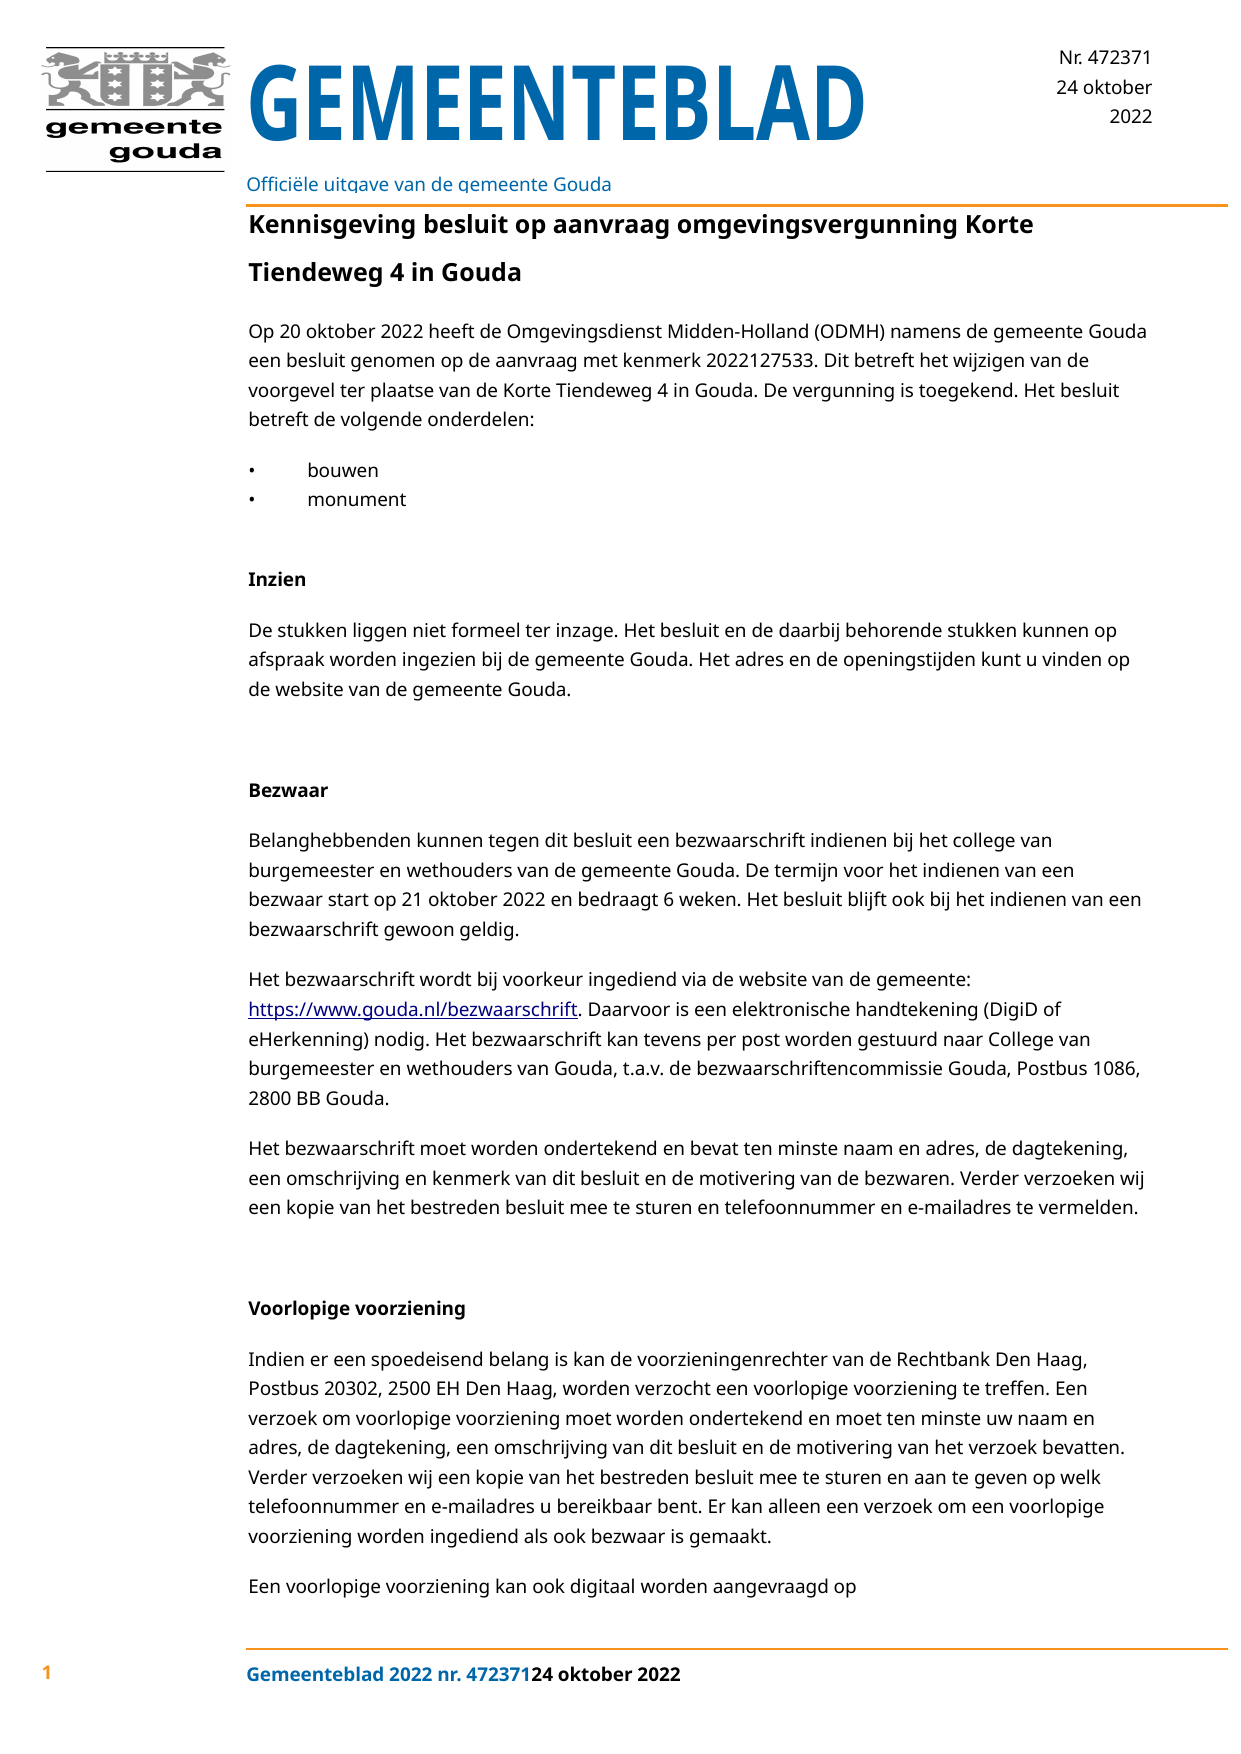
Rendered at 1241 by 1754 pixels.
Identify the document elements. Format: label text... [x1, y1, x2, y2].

text Inzien [248, 567, 1152, 592]
text Voorlopige voorziening [248, 1295, 1152, 1321]
text Het bezwaarschrift moet worden ondertekend en bevat ten minste naam en adres, de dagtekening, een omschrijving en kenmerk van dit besluit en de motivering van de bezwaren. Verder verzoeken wij een kopie van het bestreden besluit mee te sturen en telefoonnummer en e-mailadres te vermelden. [248, 1135, 1152, 1220]
text Een voorlopige voorziening kan ook digitaal worden aangevraagd op [248, 1574, 1152, 1599]
list monument [248, 487, 1152, 512]
list bouwen [248, 457, 1152, 483]
text Op 20 oktober 2022 heeft de Omgevingsdienst Midden-Holland (ODMH) namens de gemeente Gouda een besluit genomen op de aanvraag met kenmerk 2022127533. Dit betreft het wijzigen van de voorgevel ter plaatse van de Korte Tiendeweg 4 in Gouda. De vergunning is toegekend. Het besluit betreft de volgende onderdelen: [248, 318, 1152, 432]
text Bezwaar [248, 777, 1152, 803]
text Indien er een spoedeisend belang is kan de voorzieningenrechter van de Rechtbank Den Haag, Postbus 20302, 2500 EH Den Haag, worden verzocht een voorlopige voorziening te treffen. Een verzoek om voorlopige voorziening moet worden ondertekend en moet ten minste uw naam en adres, de dagtekening, een omschrijving van dit besluit en de motivering van het verzoek bevatten. Verder verzoeken wij een kopie van het bestreden besluit mee te sturen en aan te geven op welk telefoonnummer en e-mailadres u bereikbaar bent. Er kan alleen een verzoek om een voorlopige voorziening worden ingediend als ook bezwaar is gemaakt. [248, 1346, 1152, 1549]
text Kennisgeving besluit op aanvraag omgevingsvergunning Korte Tiendeweg 4 in Gouda [248, 207, 1152, 288]
text De stukken liggen niet formeel ter inzage. Het besluit en de daarbij behorende stukken kunnen op afspraak worden ingezien bij de gemeente Gouda. Het adres en de openingstijden kunt u vinden op de website van de gemeente Gouda. [248, 617, 1152, 702]
text Belanghebbenden kunnen tegen dit besluit een bezwaarschrift indienen bij het college van burgemeester en wethouders van de gemeente Gouda. De termijn voor het indienen van een bezwaar start op 21 oktober 2022 en bedraagt 6 weken. Het besluit blijft ook bij het indienen van een bezwaarschrift gewoon geldig. [248, 827, 1152, 942]
text Het bezwaarschrift wordt bij voorkeur ingediend via de website van de gemeente: https://www.gouda.nl/bezwaarschrift. Daarvoor is een elektronische handtekening (DigiD of eHerkenning) nodig. Het bezwaarschrift kan tevens per post worden gestuurd naar College van burgemeester en wethouders van Gouda, t.a.v. de bezwaarschriftencommissie Gouda, Postbus 1086, 2800 BB Gouda. [248, 967, 1152, 1111]
picture [41, 47, 231, 172]
